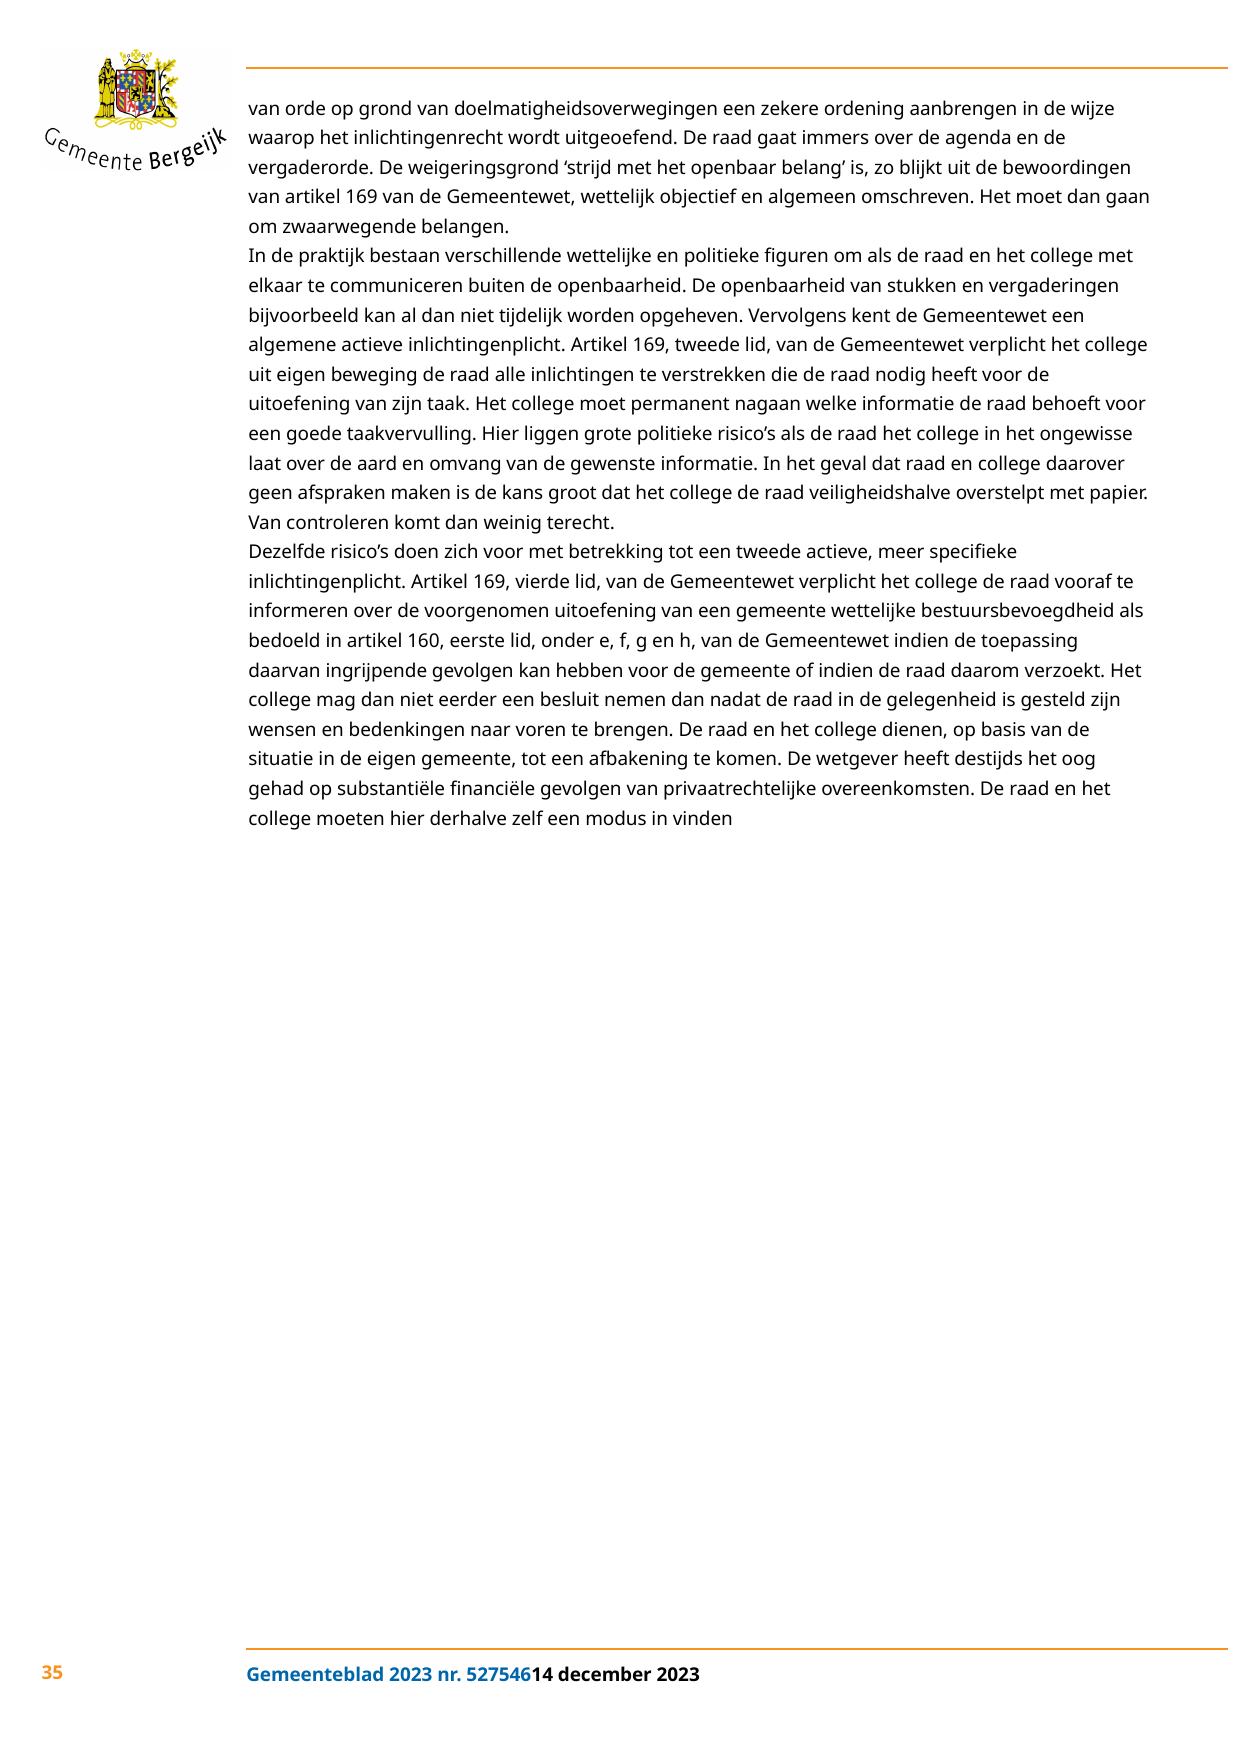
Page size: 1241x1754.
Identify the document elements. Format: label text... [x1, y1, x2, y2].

text van orde op grond van doelmatigheidsoverwegingen een zekere ordening aanbrengen in de wijze waarop het inlichtingenrecht wordt uitgeoefend. De raad gaat immers over de agenda en de vergaderorde. De weigeringsgrond ‘strijd met het openbaar belang’ is, zo blijkt uit de bewoordingen van artikel 169 van de Gemeentewet, wettelijk objectief en algemeen omschreven. Het moet dan gaan om zwaarwegende belangen. [248, 95, 1152, 239]
text Dezelfde risico’s doen zich voor met betrekking tot een tweede actieve, meer specifieke inlichtingenplicht. Artikel 169, vierde lid, van de Gemeentewet verplicht het college de raad vooraf te informeren over de voorgenomen uitoefening van een gemeente wettelijke bestuursbevoegdheid als bedoeld in artikel 160, eerste lid, onder e, f, g en h, van de Gemeentewet indien de toepassing daarvan ingrijpende gevolgen kan hebben voor de gemeente of indien de raad daarom verzoekt. Het college mag dan niet eerder een besluit nemen dan nadat de raad in de gelegenheid is gesteld zijn wensen en bedenkingen naar voren te brengen. De raad en het college dienen, op basis van de situatie in de eigen gemeente, tot een afbakening te komen. De wetgever heeft destijds het oog gehad op substantiële financiële gevolgen van privaatrechtelijke overeenkomsten. De raad en het college moeten hier derhalve zelf een modus in vinden [248, 538, 1152, 831]
picture [41, 47, 231, 172]
text In de praktijk bestaan verschillende wettelijke en politieke figuren om als de raad en het college met elkaar te communiceren buiten de openbaarheid. De openbaarheid van stukken en vergaderingen bijvoorbeeld kan al dan niet tijdelijk worden opgeheven. Vervolgens kent de Gemeentewet een algemene actieve inlichtingenplicht. Artikel 169, tweede lid, van de Gemeentewet verplicht het college uit eigen beweging de raad alle inlichtingen te verstrekken die de raad nodig heeft voor de uitoefening van zijn taak. Het college moet permanent nagaan welke informatie de raad behoeft voor een goede taakvervulling. Hier liggen grote politieke risico’s als de raad het college in het ongewisse laat over de aard en omvang van de gewenste informatie. In het geval dat raad en college daarover geen afspraken maken is de kans groot dat het college de raad veiligheidshalve overstelpt met papier. Van controleren komt dan weinig terecht. [248, 243, 1152, 535]
